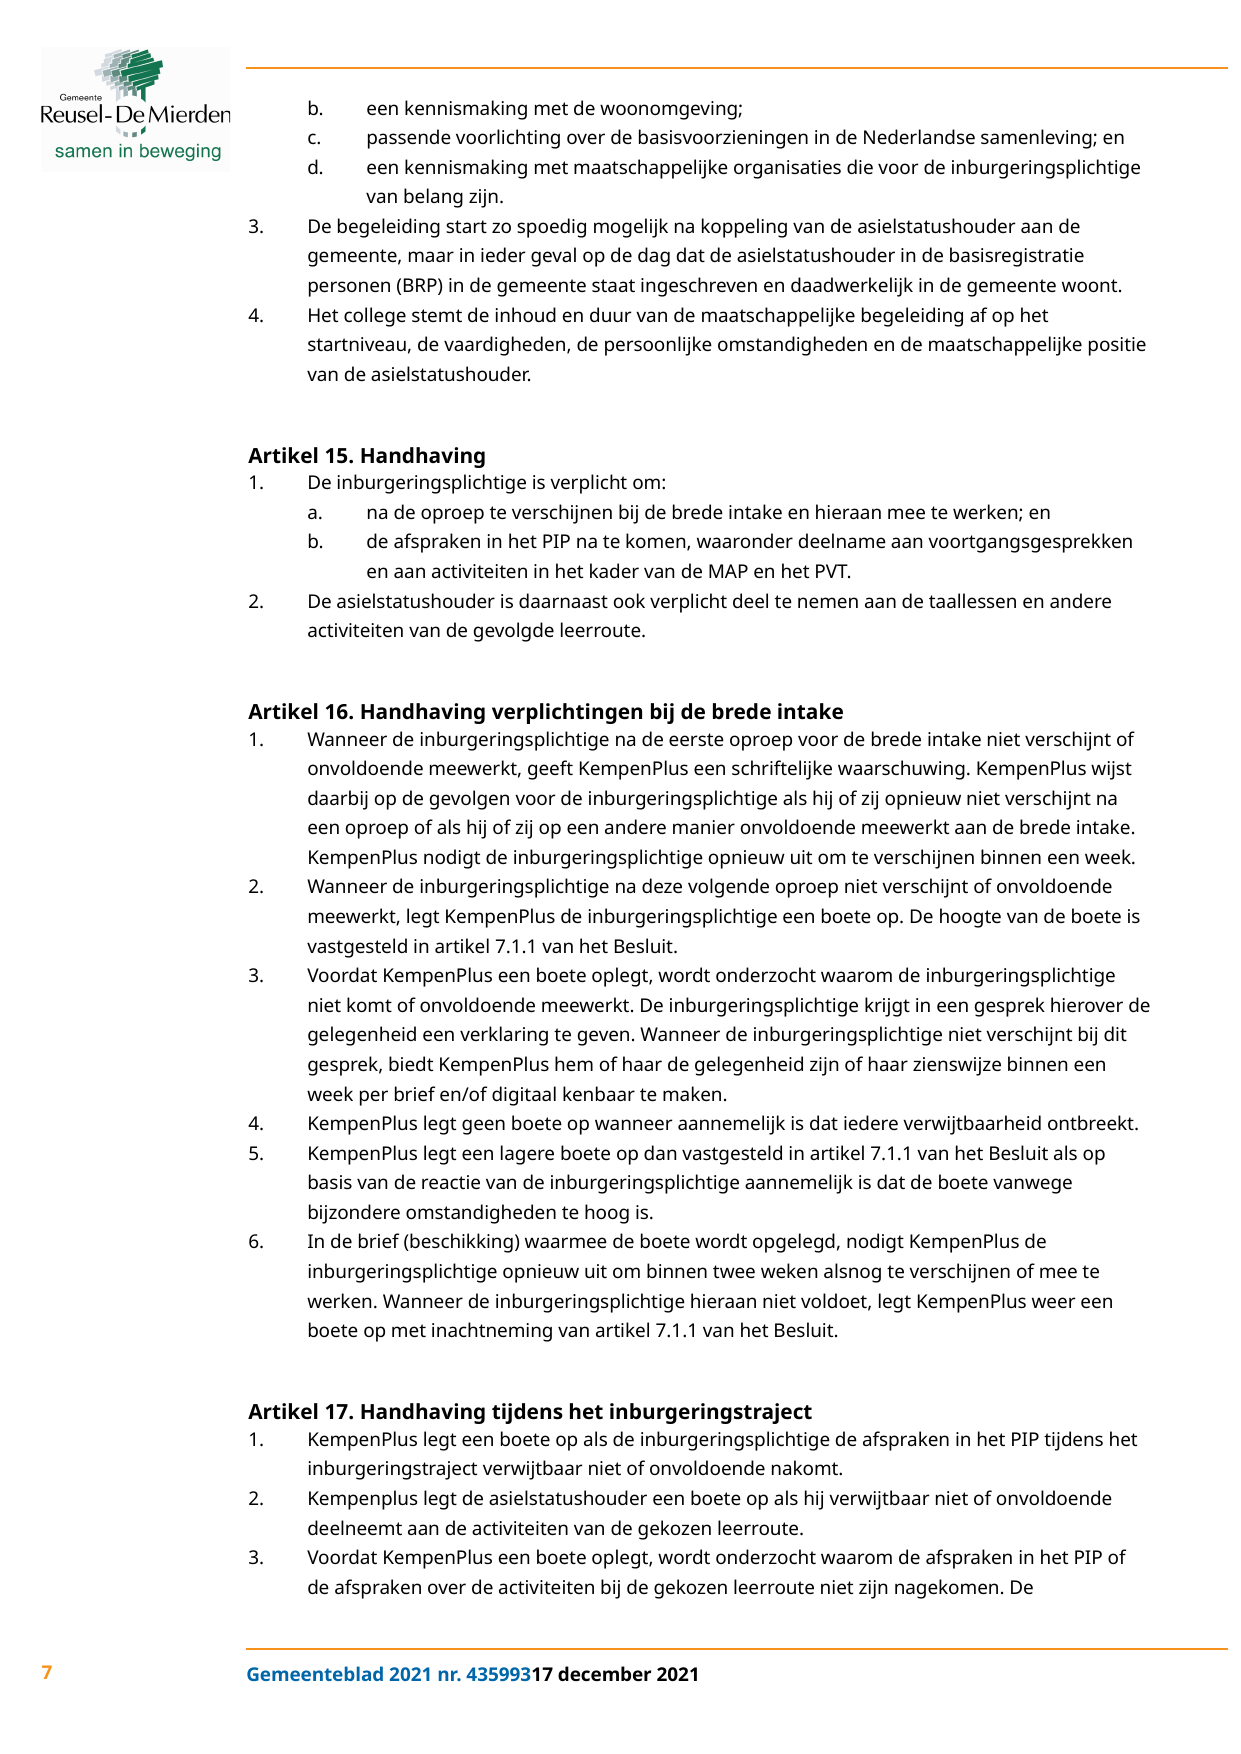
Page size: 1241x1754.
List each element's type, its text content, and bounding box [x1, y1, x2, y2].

list De inburgeringsplichtige is verplicht om: [248, 469, 1152, 495]
text Artikel 17. Handhaving tijdens het inburgeringstraject [248, 1397, 1152, 1426]
list KempenPlus legt een boete op als de inburgeringsplichtige de afspraken in het PIP tijdens het inburgeringstraject verwijtbaar niet of onvoldoende nakomt. [248, 1426, 1152, 1481]
list na de oproep te verschijnen bij de brede intake en hieraan mee te werken; en [307, 499, 1152, 525]
list KempenPlus legt een lagere boete op dan vastgesteld in artikel 7.1.1 van het Besluit als op basis van de reactie van de inburgeringsplichtige aannemelijk is dat de boete vanwege bijzondere omstandigheden te hoog is. [248, 1140, 1152, 1225]
list de afspraken in het PIP na te komen, waaronder deelname aan voortgangsgesprekken en aan activiteiten in het kader van de MAP en het PVT. [307, 529, 1152, 584]
list Wanneer de inburgeringsplichtige na de eerste oproep voor de brede intake niet verschijnt of onvoldoende meewerkt, geeft KempenPlus een schriftelijke waarschuwing. KempenPlus wijst daarbij op de gevolgen voor de inburgeringsplichtige als hij of zij opnieuw niet verschijnt na een oproep of als hij of zij op een andere manier onvoldoende meewerkt aan de brede intake. KempenPlus nodigt de inburgeringsplichtige opnieuw uit om te verschijnen binnen een week. [248, 726, 1152, 870]
list De begeleiding start zo spoedig mogelijk na koppeling van de asielstatushouder aan de gemeente, maar in ieder geval op de dag dat de asielstatushouder in de basisregistratie personen (BRP) in de gemeente staat ingeschreven en daadwerkelijk in de gemeente woont. [248, 213, 1152, 298]
list een kennismaking met de woonomgeving; [307, 95, 1152, 121]
list Kempenplus legt de asielstatushouder een boete op als hij verwijtbaar niet of onvoldoende deelneemt aan de activiteiten van de gekozen leerroute. [248, 1485, 1152, 1540]
list KempenPlus legt geen boete op wanneer aannemelijk is dat iedere verwijtbaarheid ontbreekt. [248, 1110, 1152, 1136]
text Artikel 16. Handhaving verplichtingen bij de brede intake [248, 697, 1152, 726]
text Artikel 15. Handhaving [248, 441, 1152, 469]
list Voordat KempenPlus een boete oplegt, wordt onderzocht waarom de inburgeringsplichtige niet komt of onvoldoende meewerkt. De inburgeringsplichtige krijgt in een gesprek hierover de gelegenheid een verklaring te geven. Wanneer de inburgeringsplichtige niet verschijnt bij dit gesprek, biedt KempenPlus hem of haar de gelegenheid zijn of haar zienswijze binnen een week per brief en/of digitaal kenbaar te maken. [248, 962, 1152, 1107]
list Voordat KempenPlus een boete oplegt, wordt onderzocht waarom de afspraken in het PIP of de afspraken over de activiteiten bij de gekozen leerroute niet zijn nagekomen. De [248, 1544, 1152, 1599]
picture [41, 47, 231, 172]
list In de brief (beschikking) waarmee de boete wordt opgelegd, nodigt KempenPlus de inburgeringsplichtige opnieuw uit om binnen twee weken alsnog te verschijnen of mee te werken. Wanneer de inburgeringsplichtige hieraan niet voldoet, legt KempenPlus weer een boete op met inachtneming van artikel 7.1.1 van het Besluit. [248, 1229, 1152, 1343]
list Wanneer de inburgeringsplichtige na deze volgende oproep niet verschijnt of onvoldoende meewerkt, legt KempenPlus de inburgeringsplichtige een boete op. De hoogte van de boete is vastgesteld in artikel 7.1.1 van het Besluit. [248, 874, 1152, 959]
list een kennismaking met maatschappelijke organisaties die voor de inburgeringsplichtige van belang zijn. [307, 154, 1152, 209]
list passende voorlichting over de basisvoorzieningen in de Nederlandse samenleving; en [307, 124, 1152, 150]
list Het college stemt de inhoud en duur van de maatschappelijke begeleiding af op het startniveau, de vaardigheden, de persoonlijke omstandigheden en de maatschappelijke positie van de asielstatushouder. [248, 302, 1152, 387]
list De asielstatushouder is daarnaast ook verplicht deel te nemen aan de taallessen en andere activiteiten van de gevolgde leerroute. [248, 588, 1152, 643]
